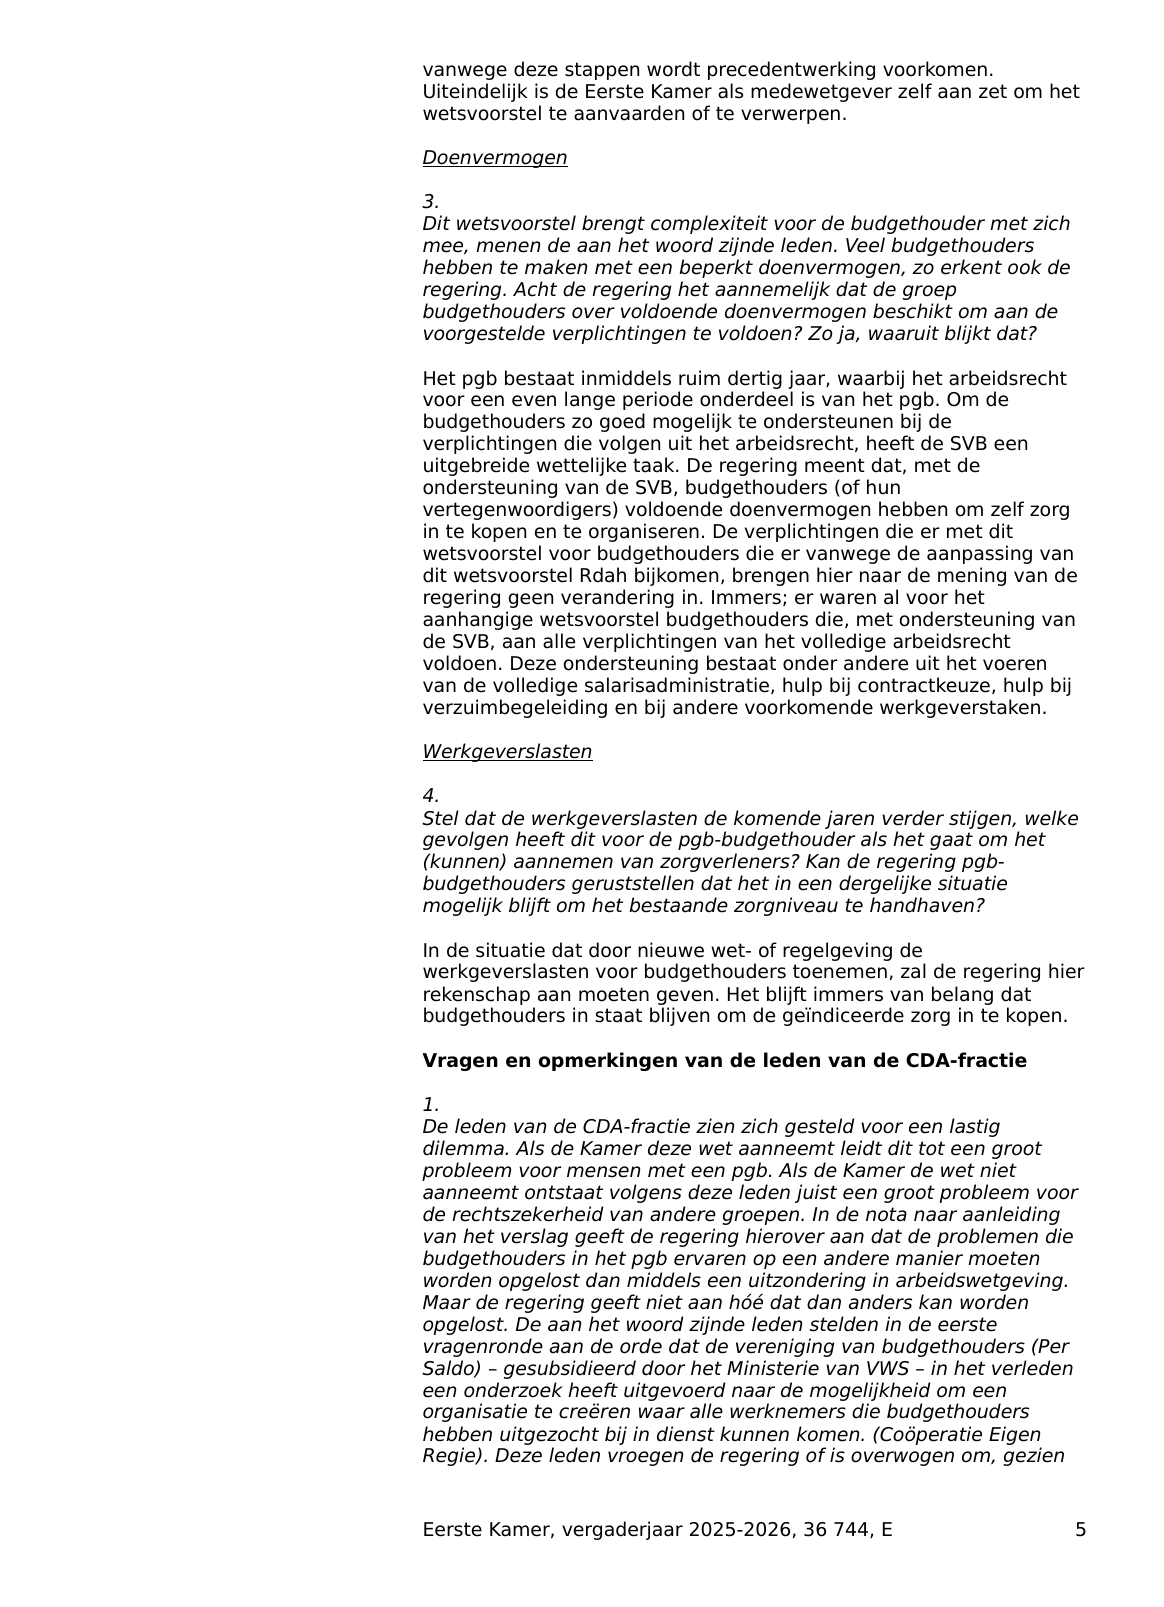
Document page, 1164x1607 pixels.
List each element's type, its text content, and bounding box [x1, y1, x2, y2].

text Dit wetsvoorstel brengt complexiteit voor de budgethouder met zich mee, menen de aan het woord zijnde leden. Veel budgethouders hebben te maken met een beperkt doenvermogen, zo erkent ook de regering. Acht de regering het aannemelijk dat de groep budgethouders over voldoende doenvermogen beschikt om aan de voorgestelde verplichtingen te voldoen? Zo ja, waaruit blijkt dat? [422, 213, 1087, 345]
text Het pgb bestaat inmiddels ruim dertig jaar, waarbij het arbeidsrecht voor een even lange periode onderdeel is van het pgb. Om de budgethouders zo goed mogelijk te ondersteunen bij de verplichtingen die volgen uit het arbeidsrecht, heeft de SVB een uitgebreide wettelijke taak. De regering meent dat, met de ondersteuning van de SVB, budgethouders (of hun vertegenwoordigers) voldoende doenvermogen hebben om zelf zorg in te kopen en te organiseren. De verplichtingen die er met dit wetsvoorstel voor budgethouders die er vanwege de aanpassing van dit wetsvoorstel Rdah bijkomen, brengen hier naar de mening van de regering geen verandering in. Immers; er waren al voor het aanhangige wetsvoorstel budgethouders die, met ondersteuning van de SVB, aan alle verplichtingen van het volledige arbeidsrecht voldoen. Deze ondersteuning bestaat onder andere uit het voeren van de volledige salarisadministratie, hulp bij contractkeuze, hulp bij verzuimbegeleiding en bij andere voorkomende werkgeverstaken. [422, 367, 1087, 719]
text In de situatie dat door nieuwe wet- of regelgeving de werkgeverslasten voor budgethouders toenemen, zal de regering hier rekenschap aan moeten geven. Het blijft immers van belang dat budgethouders in staat blijven om de geïndiceerde zorg in te kopen. [422, 939, 1087, 1027]
subtitle Vragen en opmerkingen van de leden van de CDA-fractie [422, 1049, 1087, 1072]
text 1. [422, 1094, 1087, 1116]
text 3. [422, 191, 1087, 213]
text 4. [422, 785, 1087, 807]
text Stel dat de werkgeverslasten de komende jaren verder stijgen, welke gevolgen heeft dit voor de pgb-budgethouder als het gaat om het (kunnen) aannemen van zorgverleners? Kan de regering pgb-budgethouders geruststellen dat het in een dergelijke situatie mogelijk blijft om het bestaande zorgniveau te handhaven? [422, 807, 1087, 917]
text De leden van de CDA-fractie zien zich gesteld voor een lastig dilemma. Als de Kamer deze wet aanneemt leidt dit tot een groot probleem voor mensen met een pgb. Als de Kamer de wet niet aanneemt ontstaat volgens deze leden juist een groot probleem voor de rechtszekerheid van andere groepen. In de nota naar aanleiding van het verslag geeft de regering hierover aan dat de problemen die budgethouders in het pgb ervaren op een andere manier moeten worden opgelost dan middels een uitzondering in arbeidswetgeving. Maar de regering geeft niet aan hóé dat dan anders kan worden opgelost. De aan het woord zijnde leden stelden in de eerste vragenronde aan de orde dat de vereniging van budgethouders (Per Saldo) – gesubsidieerd door het Ministerie van VWS – in het verleden een onderzoek heeft uitgevoerd naar de mogelijkheid om een organisatie te creëren waar alle werknemers die budgethouders hebben uitgezocht bij in dienst kunnen komen. (Coöperatie Eigen Regie). Deze leden vroegen de regering of is overwogen om, gezien [422, 1116, 1087, 1467]
subtitle Doenvermogen [422, 147, 1087, 169]
subtitle Werkgeverslasten [422, 741, 1087, 763]
text vanwege deze stappen wordt precedentwerking voorkomen. Uiteindelijk is de Eerste Kamer als medewetgever zelf aan zet om het wetsvoorstel te aanvaarden of te verwerpen. [422, 59, 1087, 125]
